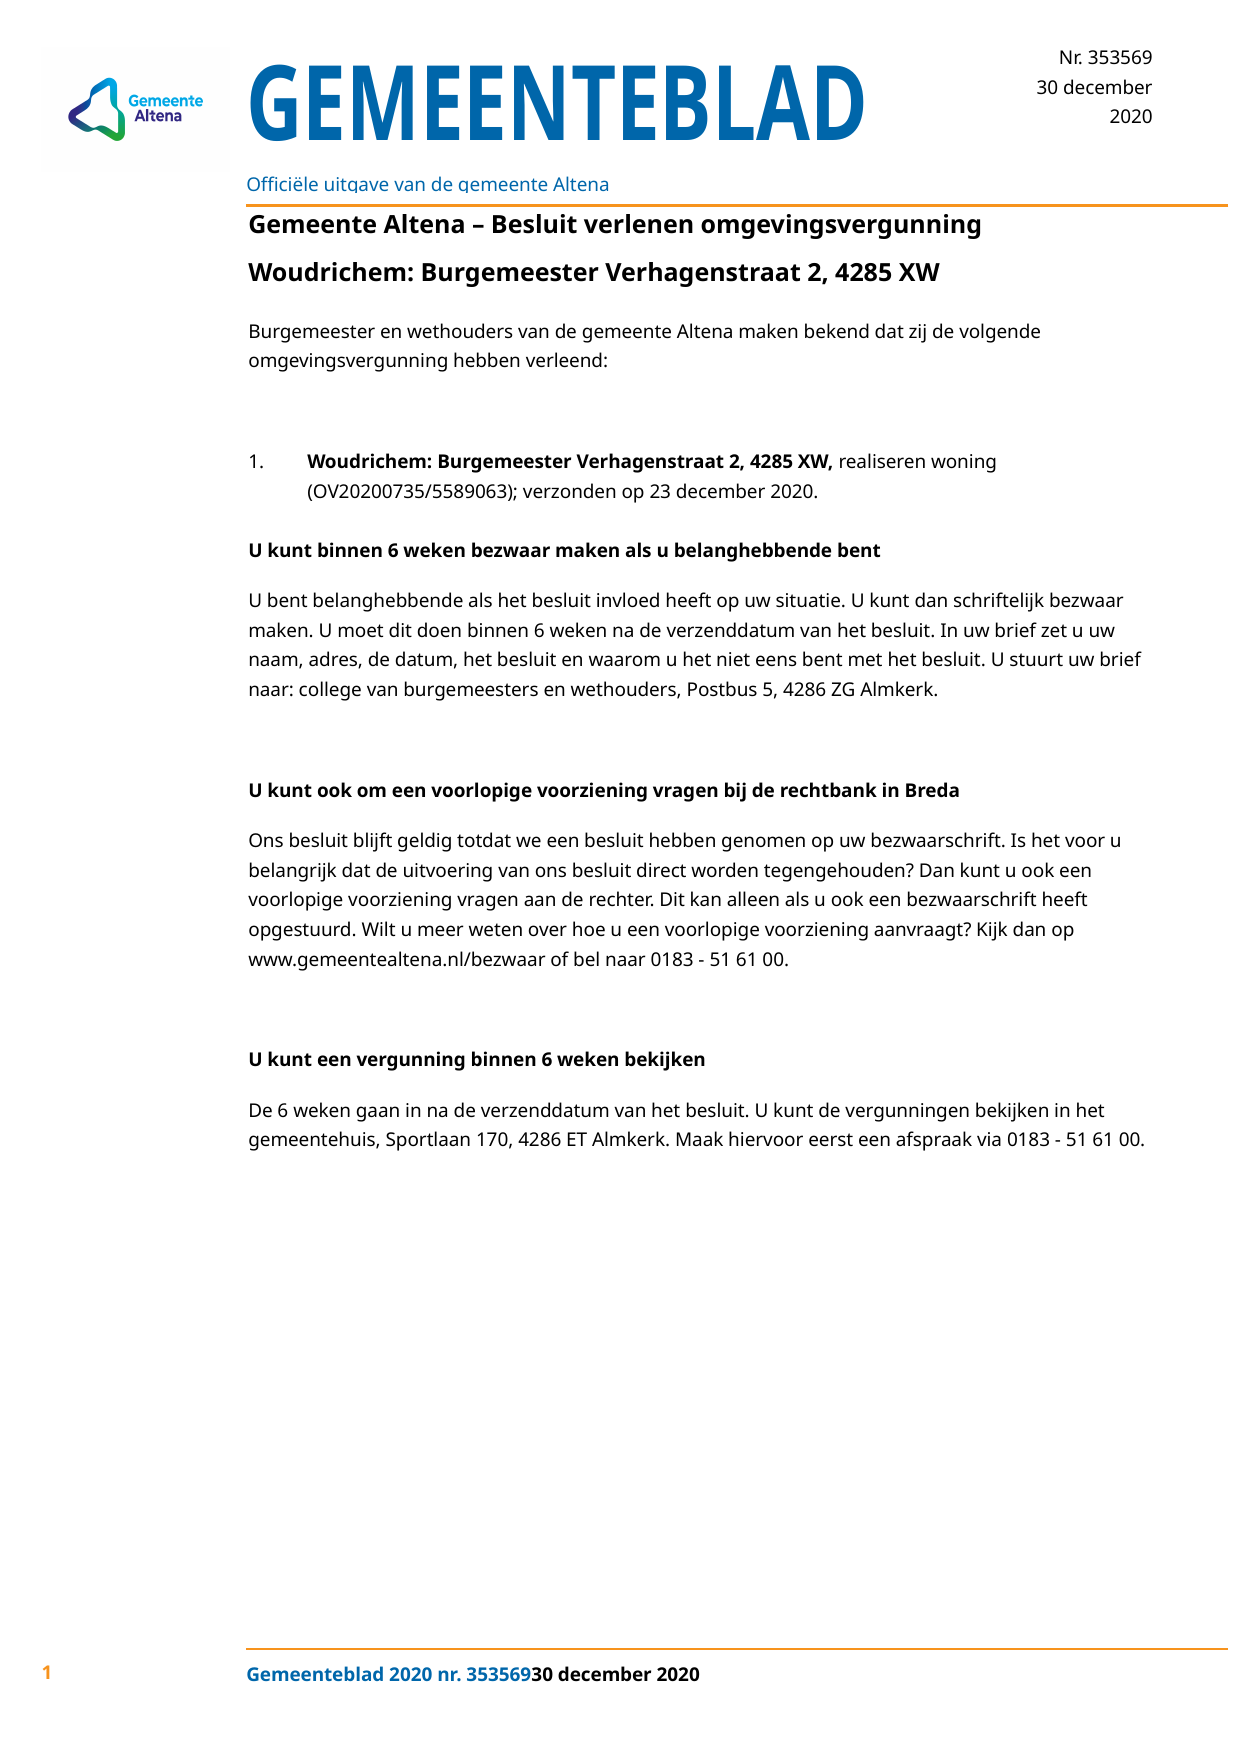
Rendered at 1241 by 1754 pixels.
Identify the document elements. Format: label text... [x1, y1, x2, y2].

text Gemeente Altena – Besluit verlenen omgevingsvergunning Woudrichem: Burgemeester Verhagenstraat 2, 4285 XW [248, 207, 1152, 288]
text U kunt ook om een voorlopige voorziening vragen bij de rechtbank in Breda [248, 777, 1152, 803]
text De 6 weken gaan in na de verzenddatum van het besluit. U kunt de vergunningen bekijken in het gemeentehuis, Sportlaan 170, 4286 ET Almkerk. Maak hiervoor eerst een afspraak via 0183 - 51 61 00. [248, 1097, 1152, 1152]
text U bent belanghebbende als het besluit invloed heeft op uw situatie. U kunt dan schriftelijk bezwaar maken. U moet dit doen binnen 6 weken na de verzenddatum van het besluit. In uw brief zet u uw naam, adres, de datum, het besluit en waarom u het niet eens bent met het besluit. U stuurt uw brief naar: college van burgemeesters en wethouders, Postbus 5, 4286 ZG Almkerk. [248, 587, 1152, 702]
text Burgemeester en wethouders van de gemeente Altena maken bekend dat zij de volgende omgevingsvergunning hebben verleend: [248, 318, 1152, 373]
text U kunt een vergunning binnen 6 weken bekijken [248, 1047, 1152, 1072]
text U kunt binnen 6 weken bezwaar maken als u belanghebbende bent [248, 537, 1152, 563]
picture [41, 47, 231, 172]
text Ons besluit blijft geldig totdat we een besluit hebben genomen op uw bezwaarschrift. Is het voor u belangrijk dat de uitvoering van ons besluit direct worden tegengehouden? Dan kunt u ook een voorlopige voorziening vragen aan de rechter. Dit kan alleen als u ook een bezwaarschrift heeft opgestuurd. Wilt u meer weten over hoe u een voorlopige voorziening aanvraagt? Kijk dan op www.gemeentealtena.nl/bezwaar of bel naar 0183 - 51 61 00. [248, 827, 1152, 972]
list Woudrichem: Burgemeester Verhagenstraat 2, 4285 XW, realiseren woning (OV20200735/5589063); verzonden op 23 december 2020. [248, 448, 1152, 504]
